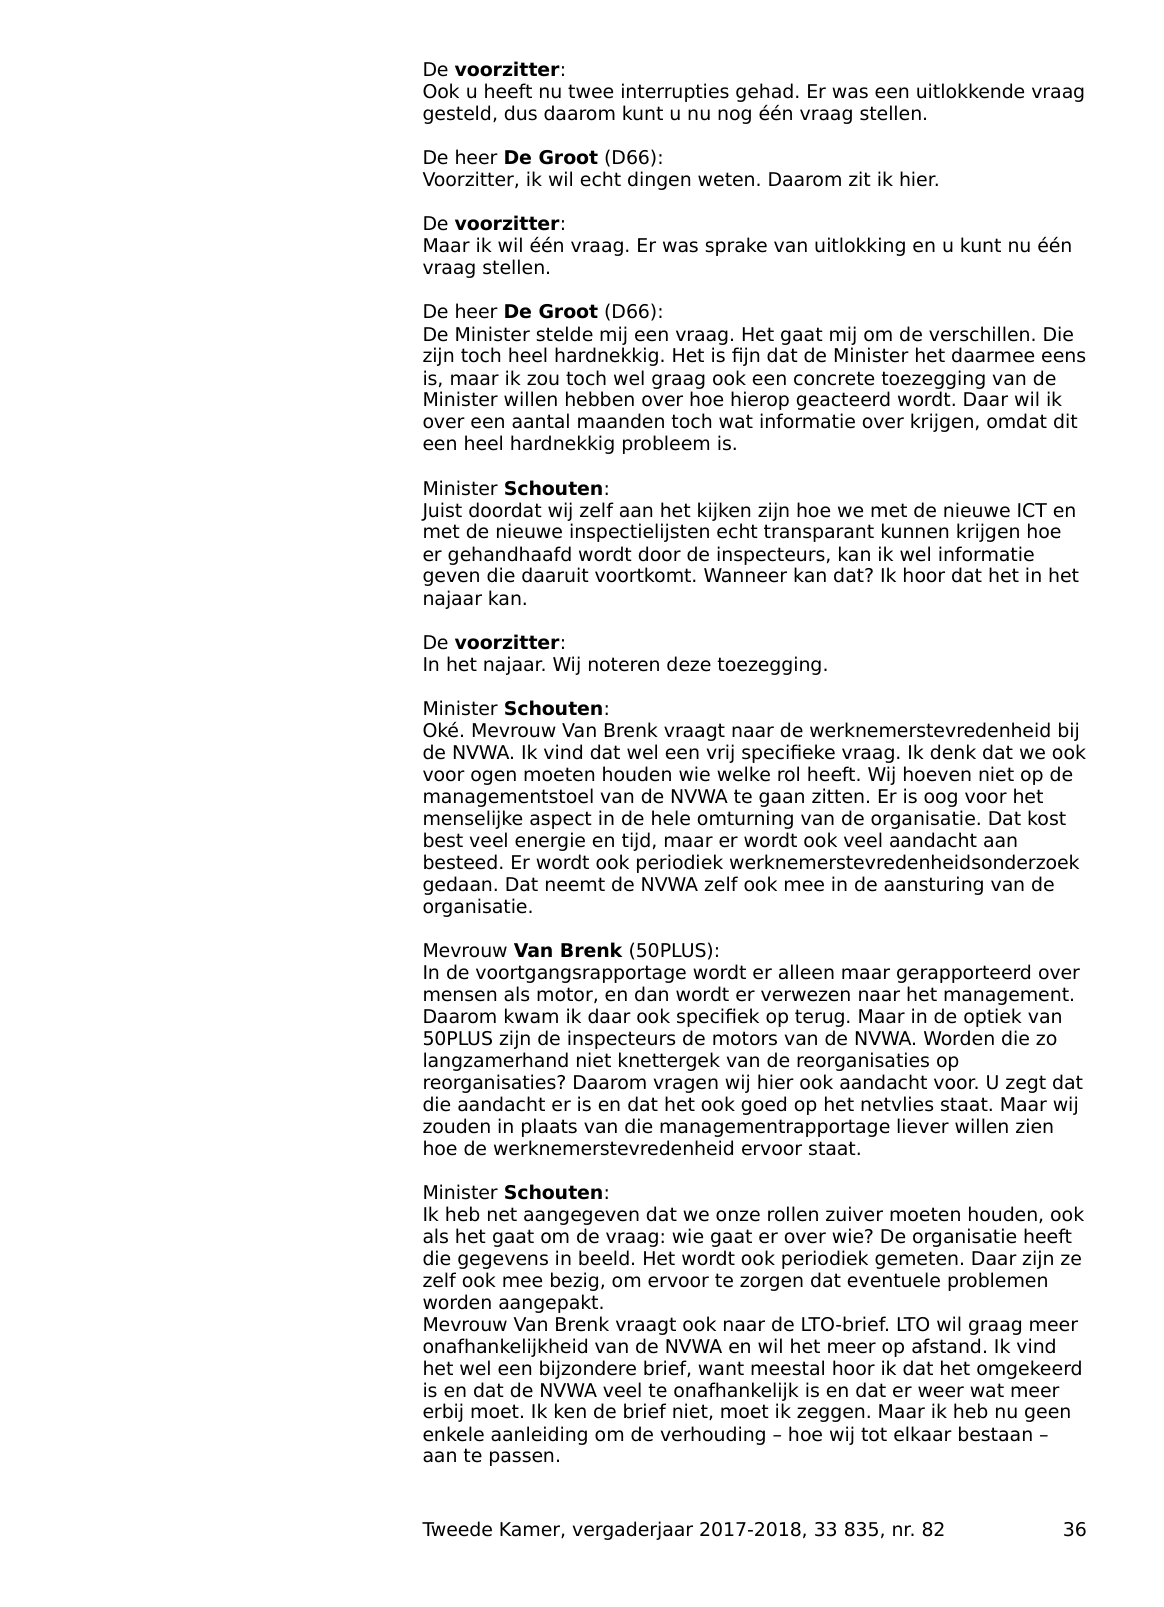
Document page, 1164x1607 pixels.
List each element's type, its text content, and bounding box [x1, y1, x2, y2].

text Voorzitter, ik wil echt dingen weten. Daarom zit ik hier. [422, 169, 1087, 191]
text De heer De Groot (D66): [422, 301, 1087, 323]
text Oké. Mevrouw Van Brenk vraagt naar de werknemerstevredenheid bij de NVWA. Ik vind dat wel een vrij specifieke vraag. Ik denk dat we ook voor ogen moeten houden wie welke rol heeft. Wij hoeven niet op de managementstoel van de NVWA te gaan zitten. Er is oog voor het menselijke aspect in de hele omturning van de organisatie. Dat kost best veel energie en tijd, maar er wordt ook veel aandacht aan besteed. Er wordt ook periodiek werknemerstevredenheidsonderzoek gedaan. Dat neemt de NVWA zelf ook mee in de aansturing van de organisatie. [422, 720, 1087, 917]
text Mevrouw Van Brenk vraagt ook naar de LTO-brief. LTO wil graag meer onafhankelijkheid van de NVWA en wil het meer op afstand. Ik vind het wel een bijzondere brief, want meestal hoor ik dat het omgekeerd is en dat de NVWA veel te onafhankelijk is en dat er weer wat meer erbij moet. Ik ken de brief niet, moet ik zeggen. Maar ik heb nu geen enkele aanleiding om de verhouding – hoe wij tot elkaar bestaan – aan te passen. [422, 1313, 1087, 1467]
text De voorzitter: [422, 213, 1087, 235]
text Ik heb net aangegeven dat we onze rollen zuiver moeten houden, ook als het gaat om de vraag: wie gaat er over wie? De organisatie heeft die gegevens in beeld. Het wordt ook periodiek gemeten. Daar zijn ze zelf ook mee bezig, om ervoor te zorgen dat eventuele problemen worden aangepakt. [422, 1204, 1087, 1313]
text Minister Schouten: [422, 1182, 1087, 1204]
text De voorzitter: [422, 59, 1087, 81]
text Mevrouw Van Brenk (50PLUS): [422, 940, 1087, 962]
text De voorzitter: [422, 632, 1087, 653]
text De Minister stelde mij een vraag. Het gaat mij om de verschillen. Die zijn toch heel hardnekkig. Het is fijn dat de Minister het daarmee eens is, maar ik zou toch wel graag ook een concrete toezegging van de Minister willen hebben over hoe hierop geacteerd wordt. Daar wil ik over een aantal maanden toch wat informatie over krijgen, omdat dit een heel hardnekkig probleem is. [422, 323, 1087, 455]
text Juist doordat wij zelf aan het kijken zijn hoe we met de nieuwe ICT en met de nieuwe inspectielijsten echt transparant kunnen krijgen hoe er gehandhaafd wordt door de inspecteurs, kan ik wel informatie geven die daaruit voortkomt. Wanneer kan dat? Ik hoor dat het in het najaar kan. [422, 499, 1087, 609]
text Minister Schouten: [422, 698, 1087, 720]
text De heer De Groot (D66): [422, 147, 1087, 169]
text Minister Schouten: [422, 477, 1087, 499]
text Maar ik wil één vraag. Er was sprake van uitlokking en u kunt nu één vraag stellen. [422, 235, 1087, 279]
text In de voortgangsrapportage wordt er alleen maar gerapporteerd over mensen als motor, en dan wordt er verwezen naar het management. Daarom kwam ik daar ook specifiek op terug. Maar in de optiek van 50PLUS zijn de inspecteurs de motors van de NVWA. Worden die zo langzamerhand niet knettergek van de reorganisaties op reorganisaties? Daarom vragen wij hier ook aandacht voor. U zegt dat die aandacht er is en dat het ook goed op het netvlies staat. Maar wij zouden in plaats van die managementrapportage liever willen zien hoe de werknemerstevredenheid ervoor staat. [422, 962, 1087, 1159]
text Ook u heeft nu twee interrupties gehad. Er was een uitlokkende vraag gesteld, dus daarom kunt u nu nog één vraag stellen. [422, 81, 1087, 125]
text In het najaar. Wij noteren deze toezegging. [422, 653, 1087, 676]
